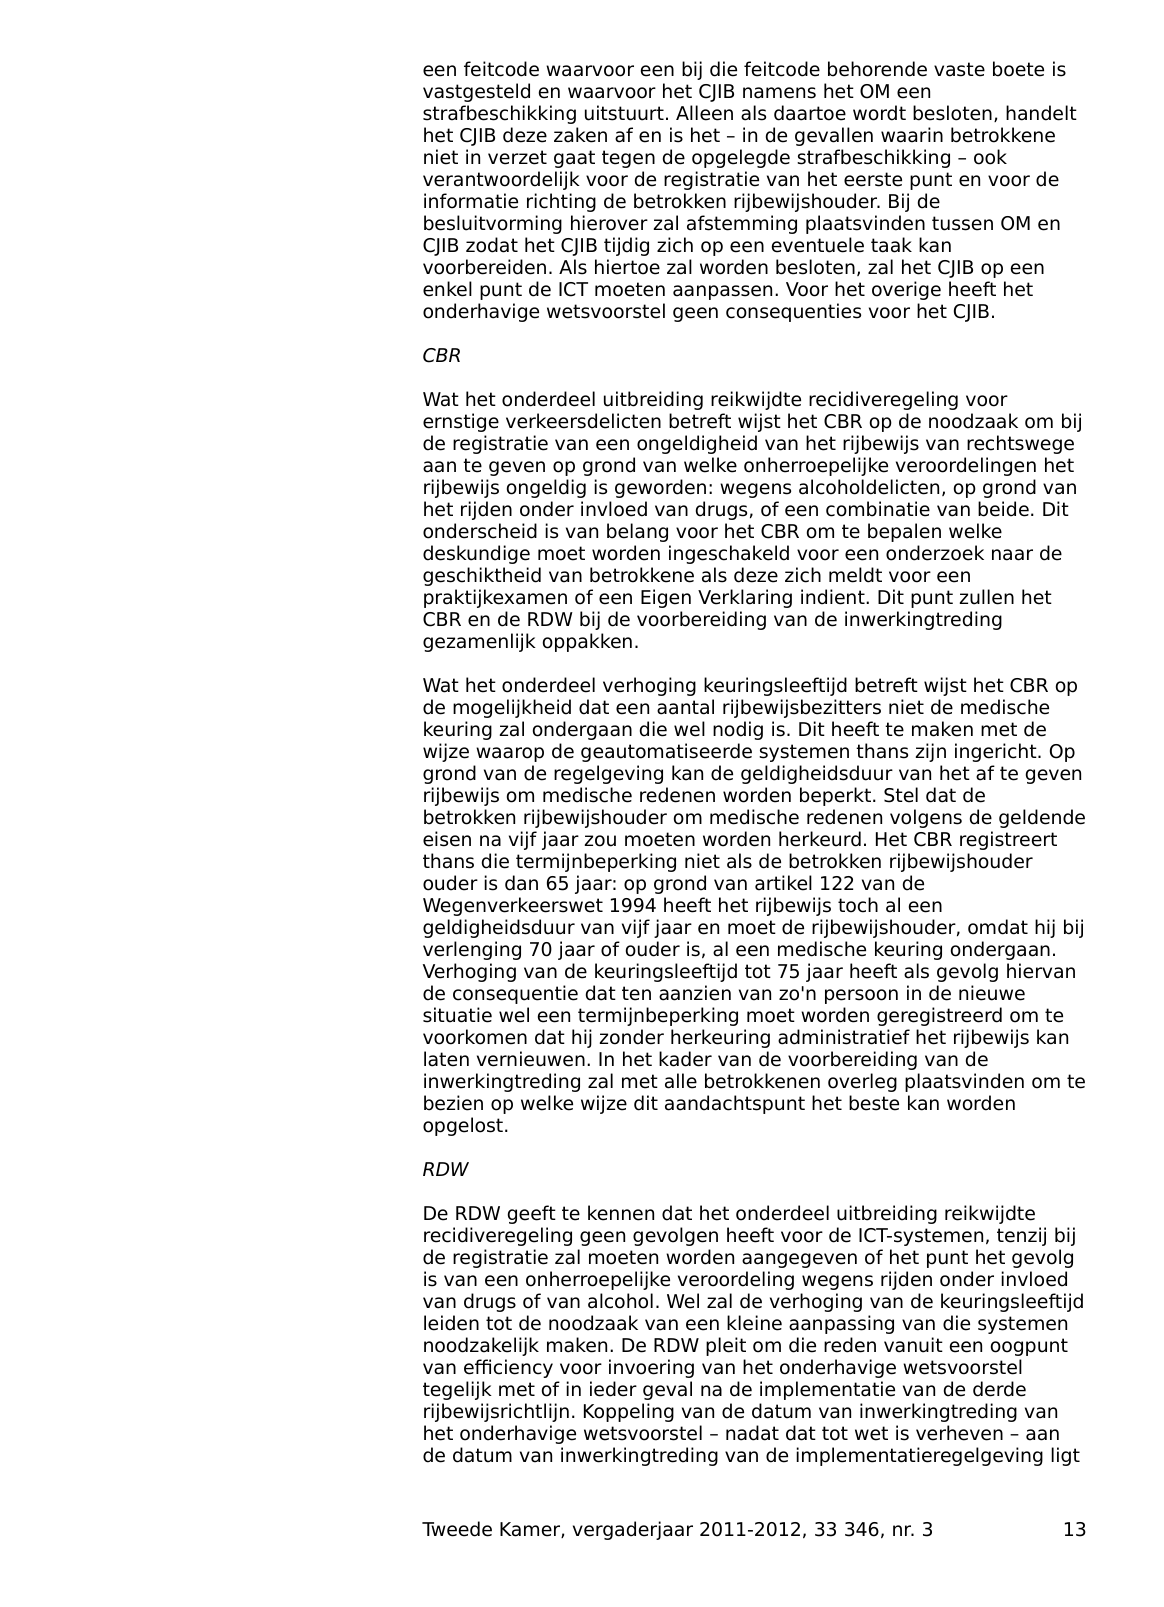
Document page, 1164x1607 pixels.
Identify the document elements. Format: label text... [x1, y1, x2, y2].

text De RDW geeft te kennen dat het onderdeel uitbreiding reikwijdte recidiveregeling geen gevolgen heeft voor de ICT-systemen, tenzij bij de registratie zal moeten worden aangegeven of het punt het gevolg is van een onherroepelijke veroordeling wegens rijden onder invloed van drugs of van alcohol. Wel zal de verhoging van de keuringsleeftijd leiden tot de noodzaak van een kleine aanpassing van die systemen noodzakelijk maken. De RDW pleit om die reden vanuit een oogpunt van efficiency voor invoering van het onderhavige wetsvoorstel tegelijk met of in ieder geval na de implementatie van de derde rijbewijsrichtlijn. Koppeling van de datum van inwerkingtreding van het onderhavige wetsvoorstel – nadat dat tot wet is verheven – aan de datum van inwerkingtreding van de implementatieregelgeving ligt [422, 1203, 1087, 1467]
subtitle RDW [422, 1159, 1087, 1181]
text Wat het onderdeel uitbreiding reikwijdte recidiveregeling voor ernstige verkeersdelicten betreft wijst het CBR op de noodzaak om bij de registratie van een ongeldigheid van het rijbewijs van rechtswege aan te geven op grond van welke onherroepelijke veroordelingen het rijbewijs ongeldig is geworden: wegens alcoholdelicten, op grond van het rijden onder invloed van drugs, of een combinatie van beide. Dit onderscheid is van belang voor het CBR om te bepalen welke deskundige moet worden ingeschakeld voor een onderzoek naar de geschiktheid van betrokkene als deze zich meldt voor een praktijkexamen of een Eigen Verklaring indient. Dit punt zullen het CBR en de RDW bij de voorbereiding van de inwerkingtreding gezamenlijk oppakken. [422, 389, 1087, 653]
text een feitcode waarvoor een bij die feitcode behorende vaste boete is vastgesteld en waarvoor het CJIB namens het OM een strafbeschikking uitstuurt. Alleen als daartoe wordt besloten, handelt het CJIB deze zaken af en is het – in de gevallen waarin betrokkene niet in verzet gaat tegen de opgelegde strafbeschikking – ook verantwoordelijk voor de registratie van het eerste punt en voor de informatie richting de betrokken rijbewijshouder. Bij de besluitvorming hierover zal afstemming plaatsvinden tussen OM en CJIB zodat het CJIB tijdig zich op een eventuele taak kan voorbereiden. Als hiertoe zal worden besloten, zal het CJIB op een enkel punt de ICT moeten aanpassen. Voor het overige heeft het onderhavige wetsvoorstel geen consequenties voor het CJIB. [422, 59, 1087, 323]
subtitle CBR [422, 345, 1087, 367]
text Wat het onderdeel verhoging keuringsleeftijd betreft wijst het CBR op de mogelijkheid dat een aantal rijbewijsbezitters niet de medische keuring zal ondergaan die wel nodig is. Dit heeft te maken met de wijze waarop de geautomatiseerde systemen thans zijn ingericht. Op grond van de regelgeving kan de geldigheidsduur van het af te geven rijbewijs om medische redenen worden beperkt. Stel dat de betrokken rijbewijshouder om medische redenen volgens de geldende eisen na vijf jaar zou moeten worden herkeurd. Het CBR registreert thans die termijnbeperking niet als de betrokken rijbewijshouder ouder is dan 65 jaar: op grond van artikel 122 van de Wegenverkeerswet 1994 heeft het rijbewijs toch al een geldigheidsduur van vijf jaar en moet de rijbewijshouder, omdat hij bij verlenging 70 jaar of ouder is, al een medische keuring ondergaan. Verhoging van de keuringsleeftijd tot 75 jaar heeft als gevolg hiervan de consequentie dat ten aanzien van zo'n persoon in de nieuwe situatie wel een termijnbeperking moet worden geregistreerd om te voorkomen dat hij zonder herkeuring administratief het rijbewijs kan laten vernieuwen. In het kader van de voorbereiding van de inwerkingtreding zal met alle betrokkenen overleg plaatsvinden om te bezien op welke wijze dit aandachtspunt het beste kan worden opgelost. [422, 675, 1087, 1137]
